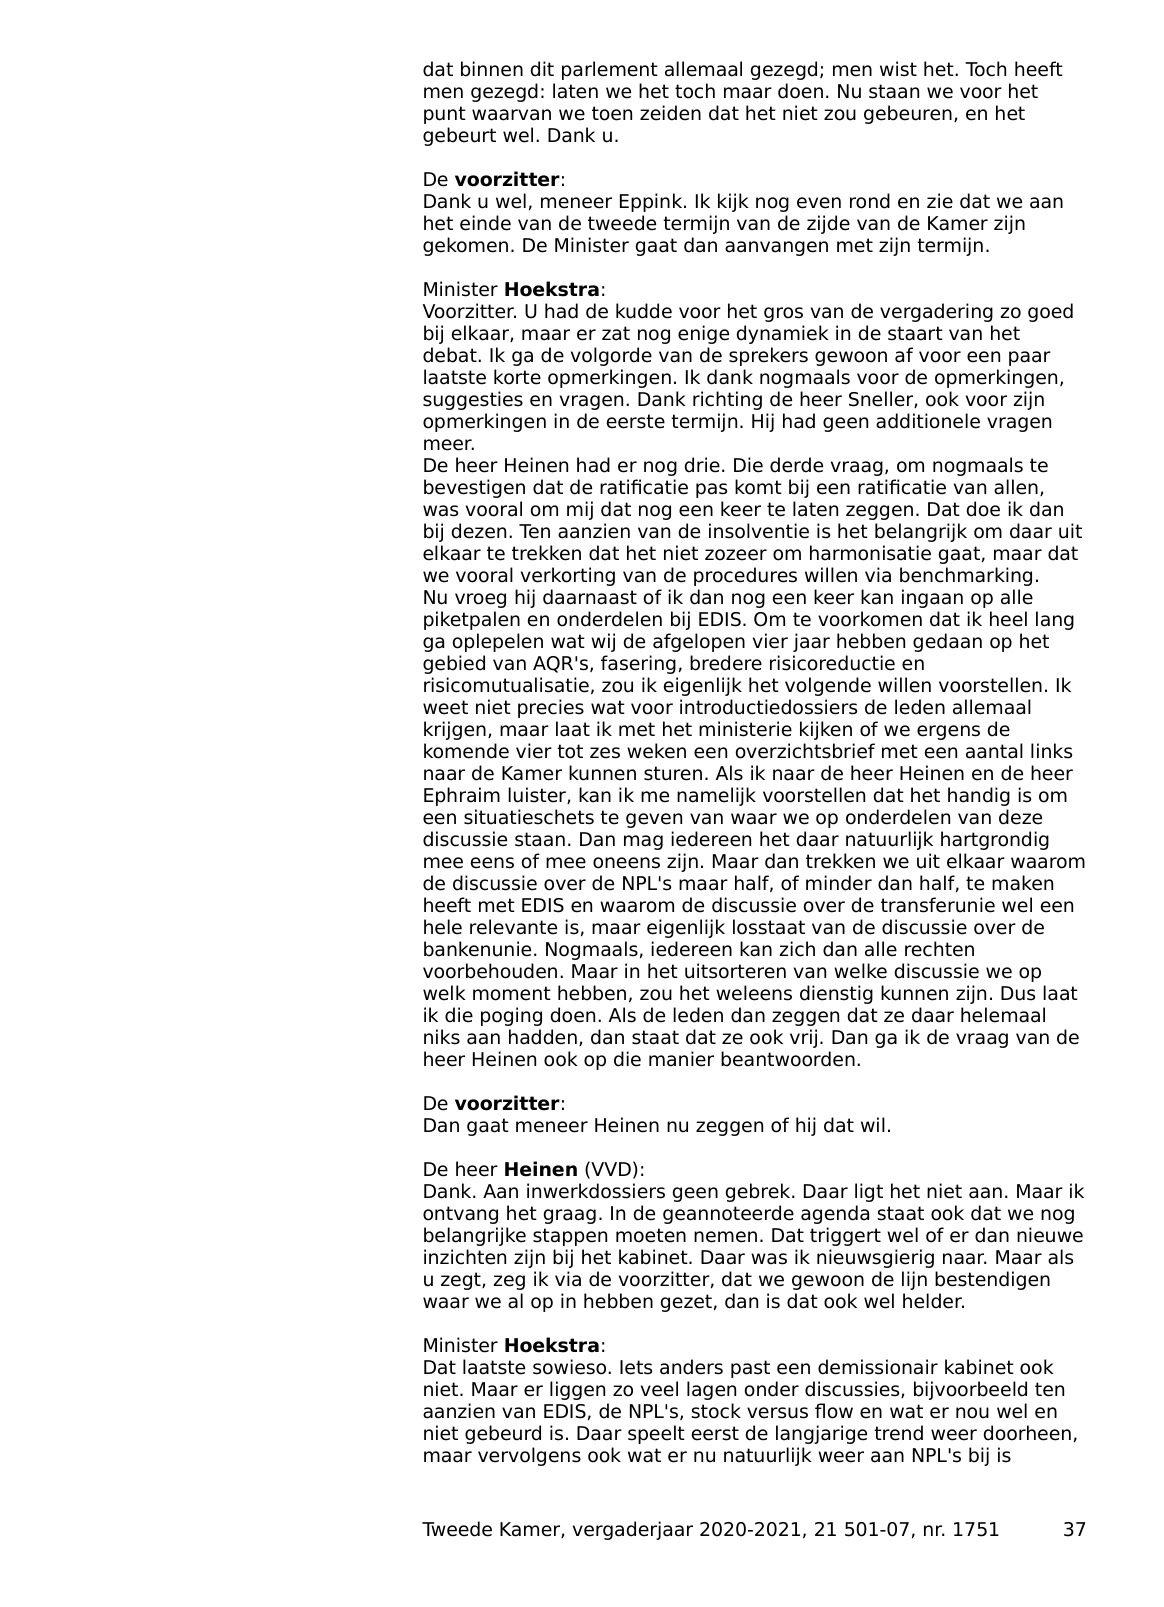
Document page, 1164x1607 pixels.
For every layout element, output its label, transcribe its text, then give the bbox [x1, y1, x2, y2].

text De voorzitter: [422, 169, 1087, 191]
text Minister Hoekstra: [422, 279, 1087, 301]
text Minister Hoekstra: [422, 1335, 1087, 1357]
text Dank. Aan inwerkdossiers geen gebrek. Daar ligt het niet aan. Maar ik ontvang het graag. In de geannoteerde agenda staat ook dat we nog belangrijke stappen moeten nemen. Dat triggert wel of er dan nieuwe inzichten zijn bij het kabinet. Daar was ik nieuwsgierig naar. Maar als u zegt, zeg ik via de voorzitter, dat we gewoon de lijn bestendigen waar we al op in hebben gezet, dan is dat ook wel helder. [422, 1181, 1087, 1313]
text Dan gaat meneer Heinen nu zeggen of hij dat wil. [422, 1115, 1087, 1137]
text Voorzitter. U had de kudde voor het gros van de vergadering zo goed bij elkaar, maar er zat nog enige dynamiek in de staart van het debat. Ik ga de volgorde van de sprekers gewoon af voor een paar laatste korte opmerkingen. Ik dank nogmaals voor de opmerkingen, suggesties en vragen. Dank richting de heer Sneller, ook voor zijn opmerkingen in de eerste termijn. Hij had geen additionele vragen meer. [422, 301, 1087, 455]
text De voorzitter: [422, 1093, 1087, 1115]
text Nu vroeg hij daarnaast of ik dan nog een keer kan ingaan op alle piketpalen en onderdelen bij EDIS. Om te voorkomen dat ik heel lang ga oplepelen wat wij de afgelopen vier jaar hebben gedaan op het gebied van AQR's, fasering, bredere risicoreductie en risicomutualisatie, zou ik eigenlijk het volgende willen voorstellen. Ik weet niet precies wat voor introductiedossiers de leden allemaal krijgen, maar laat ik met het ministerie kijken of we ergens de komende vier tot zes weken een overzichtsbrief met een aantal links naar de Kamer kunnen sturen. Als ik naar de heer Heinen en de heer Ephraim luister, kan ik me namelijk voorstellen dat het handig is om een situatieschets te geven van waar we op onderdelen van deze discussie staan. Dan mag iedereen het daar natuurlijk hartgrondig mee eens of mee oneens zijn. Maar dan trekken we uit elkaar waarom de discussie over de NPL's maar half, of minder dan half, te maken heeft met EDIS en waarom de discussie over de transferunie wel een hele relevante is, maar eigenlijk losstaat van de discussie over de bankenunie. Nogmaals, iedereen kan zich dan alle rechten voorbehouden. Maar in het uitsorteren van welke discussie we op welk moment hebben, zou het weleens dienstig kunnen zijn. Dus laat ik die poging doen. Als de leden dan zeggen dat ze daar helemaal niks aan hadden, dan staat dat ze ook vrij. Dan ga ik de vraag van de heer Heinen ook op die manier beantwoorden. [422, 587, 1087, 1071]
text Dat laatste sowieso. Iets anders past een demissionair kabinet ook niet. Maar er liggen zo veel lagen onder discussies, bijvoorbeeld ten aanzien van EDIS, de NPL's, stock versus flow en wat er nou wel en niet gebeurd is. Daar speelt eerst de langjarige trend weer doorheen, maar vervolgens ook wat er nu natuurlijk weer aan NPL's bij is [422, 1357, 1087, 1467]
text De heer Heinen had er nog drie. Die derde vraag, om nogmaals te bevestigen dat de ratificatie pas komt bij een ratificatie van allen, was vooral om mij dat nog een keer te laten zeggen. Dat doe ik dan bij dezen. Ten aanzien van de insolventie is het belangrijk om daar uit elkaar te trekken dat het niet zozeer om harmonisatie gaat, maar dat we vooral verkorting van de procedures willen via benchmarking. [422, 455, 1087, 587]
text dat binnen dit parlement allemaal gezegd; men wist het. Toch heeft men gezegd: laten we het toch maar doen. Nu staan we voor het punt waarvan we toen zeiden dat het niet zou gebeuren, en het gebeurt wel. Dank u. [422, 59, 1087, 147]
text De heer Heinen (VVD): [422, 1159, 1087, 1181]
text Dank u wel, meneer Eppink. Ik kijk nog even rond en zie dat we aan het einde van de tweede termijn van de zijde van de Kamer zijn gekomen. De Minister gaat dan aanvangen met zijn termijn. [422, 191, 1087, 257]
